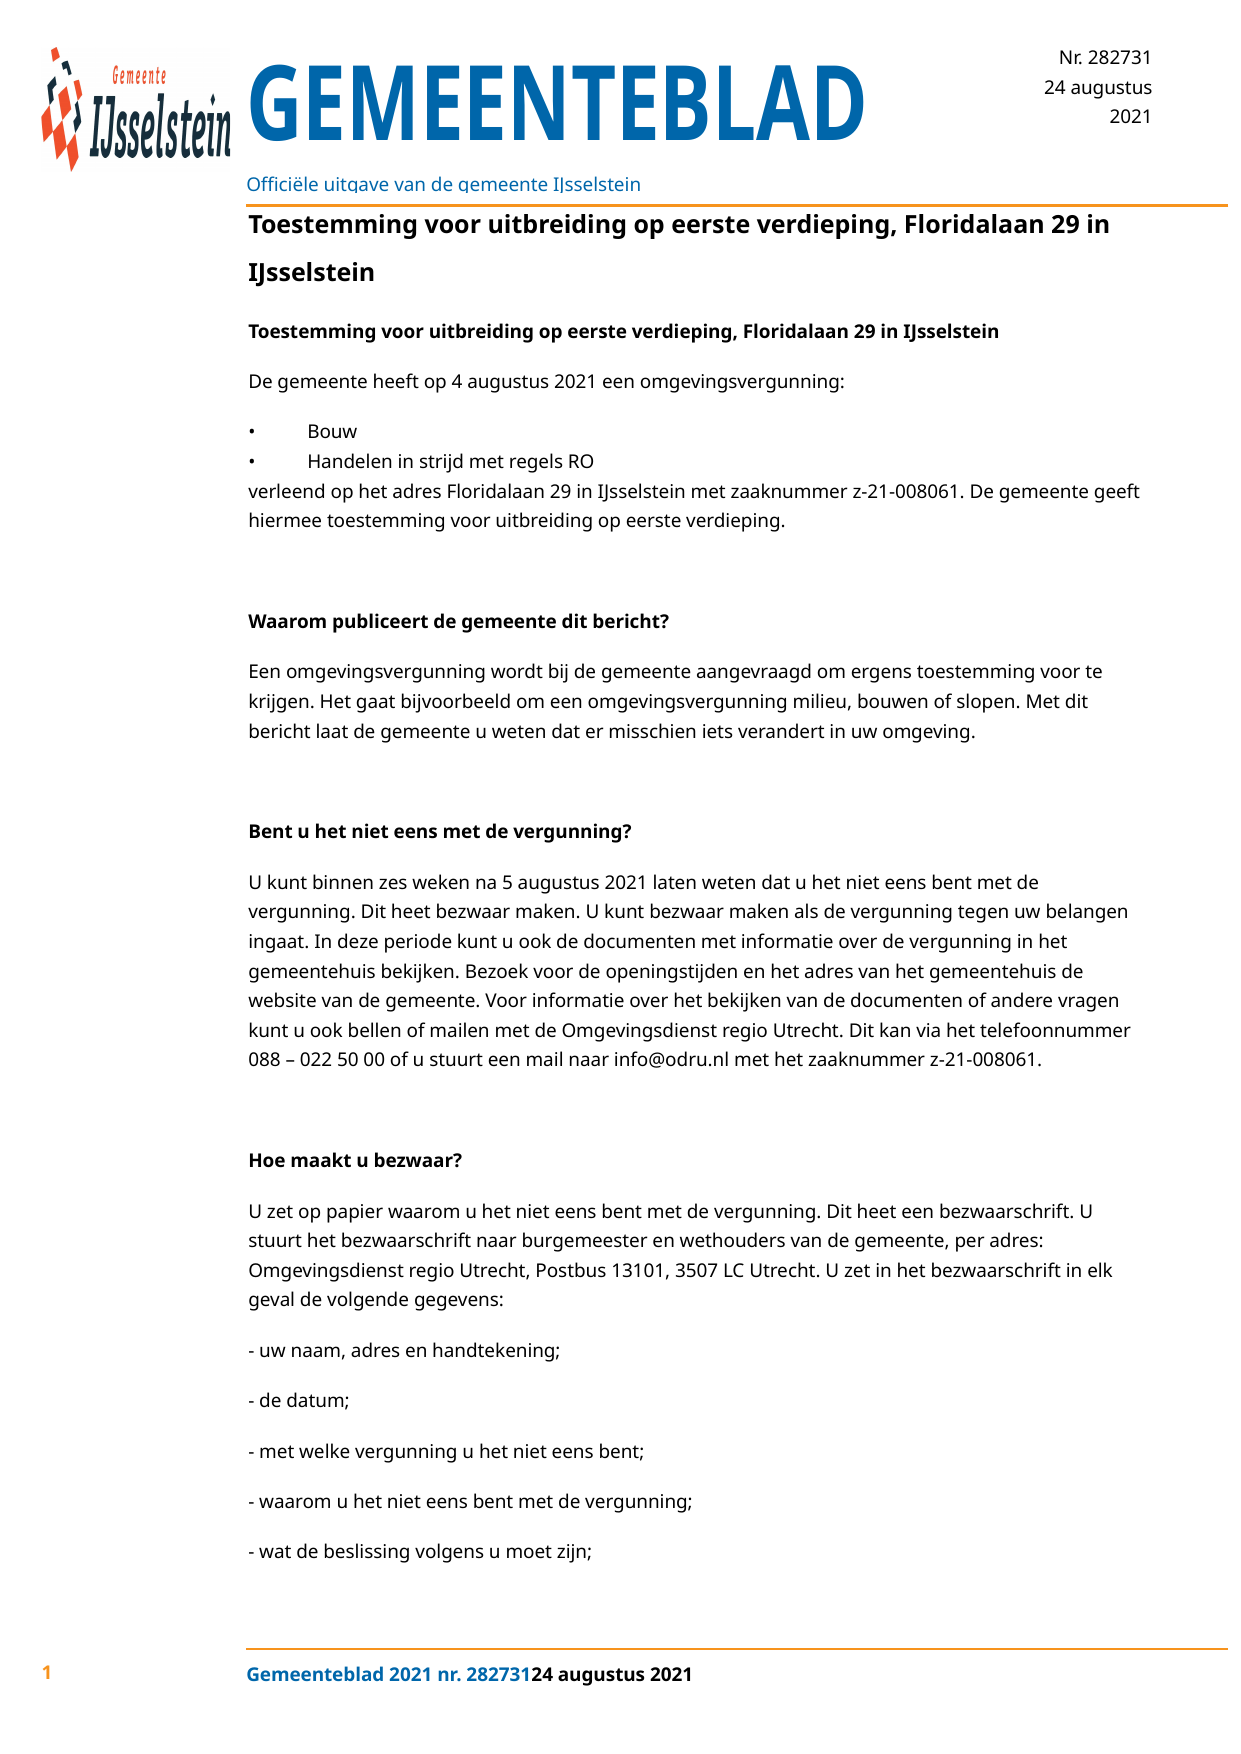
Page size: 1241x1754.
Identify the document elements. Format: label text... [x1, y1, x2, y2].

text Toestemming voor uitbreiding op eerste verdieping, Floridalaan 29 in IJsselstein [248, 207, 1152, 288]
text - waarom u het niet eens bent met de vergunning; [248, 1488, 1152, 1514]
text Waarom publiceert de gemeente dit bericht? [248, 608, 1152, 634]
text verleend op het adres Floridalaan 29 in IJsselstein met zaaknummer z-21-008061. De gemeente geeft hiermee toestemming voor uitbreiding op eerste verdieping. [248, 478, 1152, 533]
text Toestemming voor uitbreiding op eerste verdieping, Floridalaan 29 in IJsselstein [248, 318, 1152, 344]
text - met welke vergunning u het niet eens bent; [248, 1438, 1152, 1464]
text Een omgevingsvergunning wordt bij de gemeente aangevraagd om ergens toestemming voor te krijgen. Het gaat bijvoorbeeld om een omgevingsvergunning milieu, bouwen of slopen. Met dit bericht laat de gemeente u weten dat er misschien iets verandert in uw omgeving. [248, 659, 1152, 744]
picture [41, 47, 231, 172]
text U zet op papier waarom u het niet eens bent met de vergunning. Dit heet een bezwaarschrift. U stuurt het bezwaarschrift naar burgemeester en wethouders van de gemeente, per adres: Omgevingsdienst regio Utrecht, Postbus 13101, 3507 LC Utrecht. U zet in het bezwaarschrift in elk geval de volgende gegevens: [248, 1198, 1152, 1312]
list Handelen in strijd met regels RO [248, 448, 1152, 474]
text - wat de beslissing volgens u moet zijn; [248, 1539, 1152, 1564]
text - de datum; [248, 1387, 1152, 1413]
list Bouw [248, 419, 1152, 444]
text De gemeente heeft op 4 augustus 2021 een omgevingsvergunning: [248, 368, 1152, 394]
text - uw naam, adres en handtekening; [248, 1337, 1152, 1363]
text Bent u het niet eens met de vergunning? [248, 819, 1152, 844]
text Hoe maakt u bezwaar? [248, 1147, 1152, 1173]
text U kunt binnen zes weken na 5 augustus 2021 laten weten dat u het niet eens bent met de vergunning. Dit heet bezwaar maken. U kunt bezwaar maken als de vergunning tegen uw belangen ingaat. In deze periode kunt u ook de documenten met informatie over de vergunning in het gemeentehuis bekijken. Bezoek voor de openingstijden en het adres van het gemeentehuis de website van de gemeente. Voor informatie over het bekijken van de documenten of andere vragen kunt u ook bellen of mailen met de Omgevingsdienst regio Utrecht. Dit kan via het telefoonnummer 088 – 022 50 00 of u stuurt een mail naar info@odru.nl met het zaaknummer z-21-008061. [248, 869, 1152, 1072]
